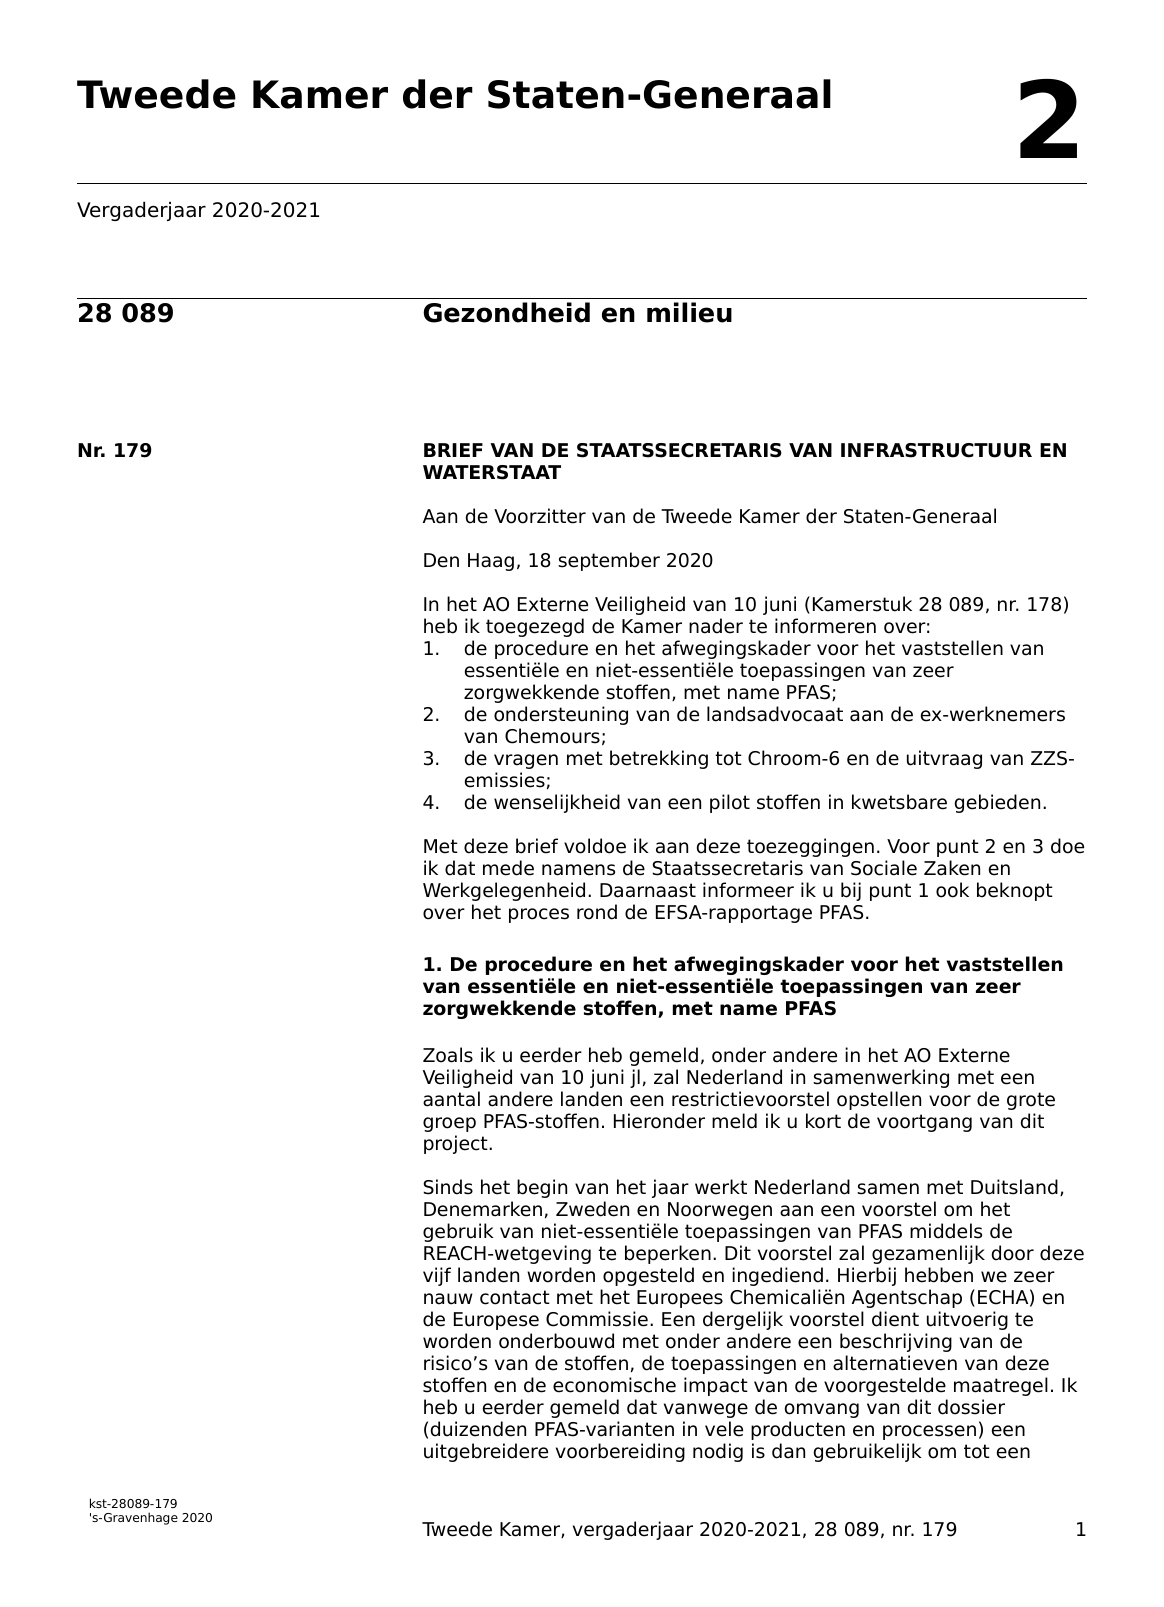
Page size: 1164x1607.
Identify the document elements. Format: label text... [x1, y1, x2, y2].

text 4. de wenselijkheid van een pilot stoffen in kwetsbare gebieden. [422, 792, 1087, 814]
text Aan de Voorzitter van de Tweede Kamer der Staten-Generaal [422, 506, 1087, 528]
table_header Tweede Kamer der Staten-Generaal [77, 59, 886, 183]
subtitle 1. De procedure en het afwegingskader voor het vaststellen van essentiële en niet-essentiële toepassingen van zeer zorgwekkende stoffen, met name PFAS [422, 954, 1087, 1020]
text 's-Gravenhage 2020 [88, 1511, 323, 1525]
table_cell Vergaderjaar 2020-2021 [77, 184, 1087, 298]
text kst-28089-179 [88, 1497, 323, 1511]
text In het AO Externe Veiligheid van 10 juni (Kamerstuk 28 089, nr. 178) heb ik toegezegd de Kamer nader te informeren over: [422, 594, 1087, 638]
table_header 2 [886, 59, 1087, 183]
subtitle Nr. 179 BRIEF VAN DE STAATSSECRETARIS VAN INFRASTRUCTUUR EN WATERSTAAT [77, 440, 1087, 484]
text Zoals ik u eerder heb gemeld, onder andere in het AO Externe Veiligheid van 10 juni jl, zal Nederland in samenwerking met een aantal andere landen een restrictievoorstel opstellen voor de grote groep PFAS-stoffen. Hieronder meld ik u kort de voortgang van dit project. [422, 1045, 1087, 1155]
text 2. de ondersteuning van de landsadvocaat aan de ex-werknemers van Chemours; [422, 704, 1087, 748]
text 3. de vragen met betrekking tot Chroom-6 en de uitvraag van ZZS-emissies; [422, 748, 1087, 792]
text Sinds het begin van het jaar werkt Nederland samen met Duitsland, Denemarken, Zweden en Noorwegen aan een voorstel om het gebruik van niet-essentiële toepassingen van PFAS middels de REACH-wetgeving te beperken. Dit voorstel zal gezamenlijk door deze vijf landen worden opgesteld en ingediend. Hierbij hebben we zeer nauw contact met het Europees Chemicaliën Agentschap (ECHA) en de Europese Commissie. Een dergelijk voorstel dient uitvoerig te worden onderbouwd met onder andere een beschrijving van de risico’s van de stoffen, de toepassingen en alternatieven van deze stoffen en de economische impact van de voorgestelde maatregel. Ik heb u eerder gemeld dat vanwege de omvang van dit dossier (duizenden PFAS-varianten in vele producten en processen) een uitgebreidere voorbereiding nodig is dan gebruikelijk om tot een [422, 1177, 1087, 1463]
text Met deze brief voldoe ik aan deze toezeggingen. Voor punt 2 en 3 doe ik dat mede namens de Staatssecretaris van Sociale Zaken en Werkgelegenheid. Daarnaast informeer ik u bij punt 1 ook beknopt over het proces rond de EFSA-rapportage PFAS. [422, 836, 1087, 924]
text 1. de procedure en het afwegingskader voor het vaststellen van essentiële en niet-essentiële toepassingen van zeer zorgwekkende stoffen, met name PFAS; [422, 638, 1087, 704]
subtitle 28 089 Gezondheid en milieu [77, 299, 1087, 329]
text Den Haag, 18 september 2020 [422, 550, 1087, 572]
